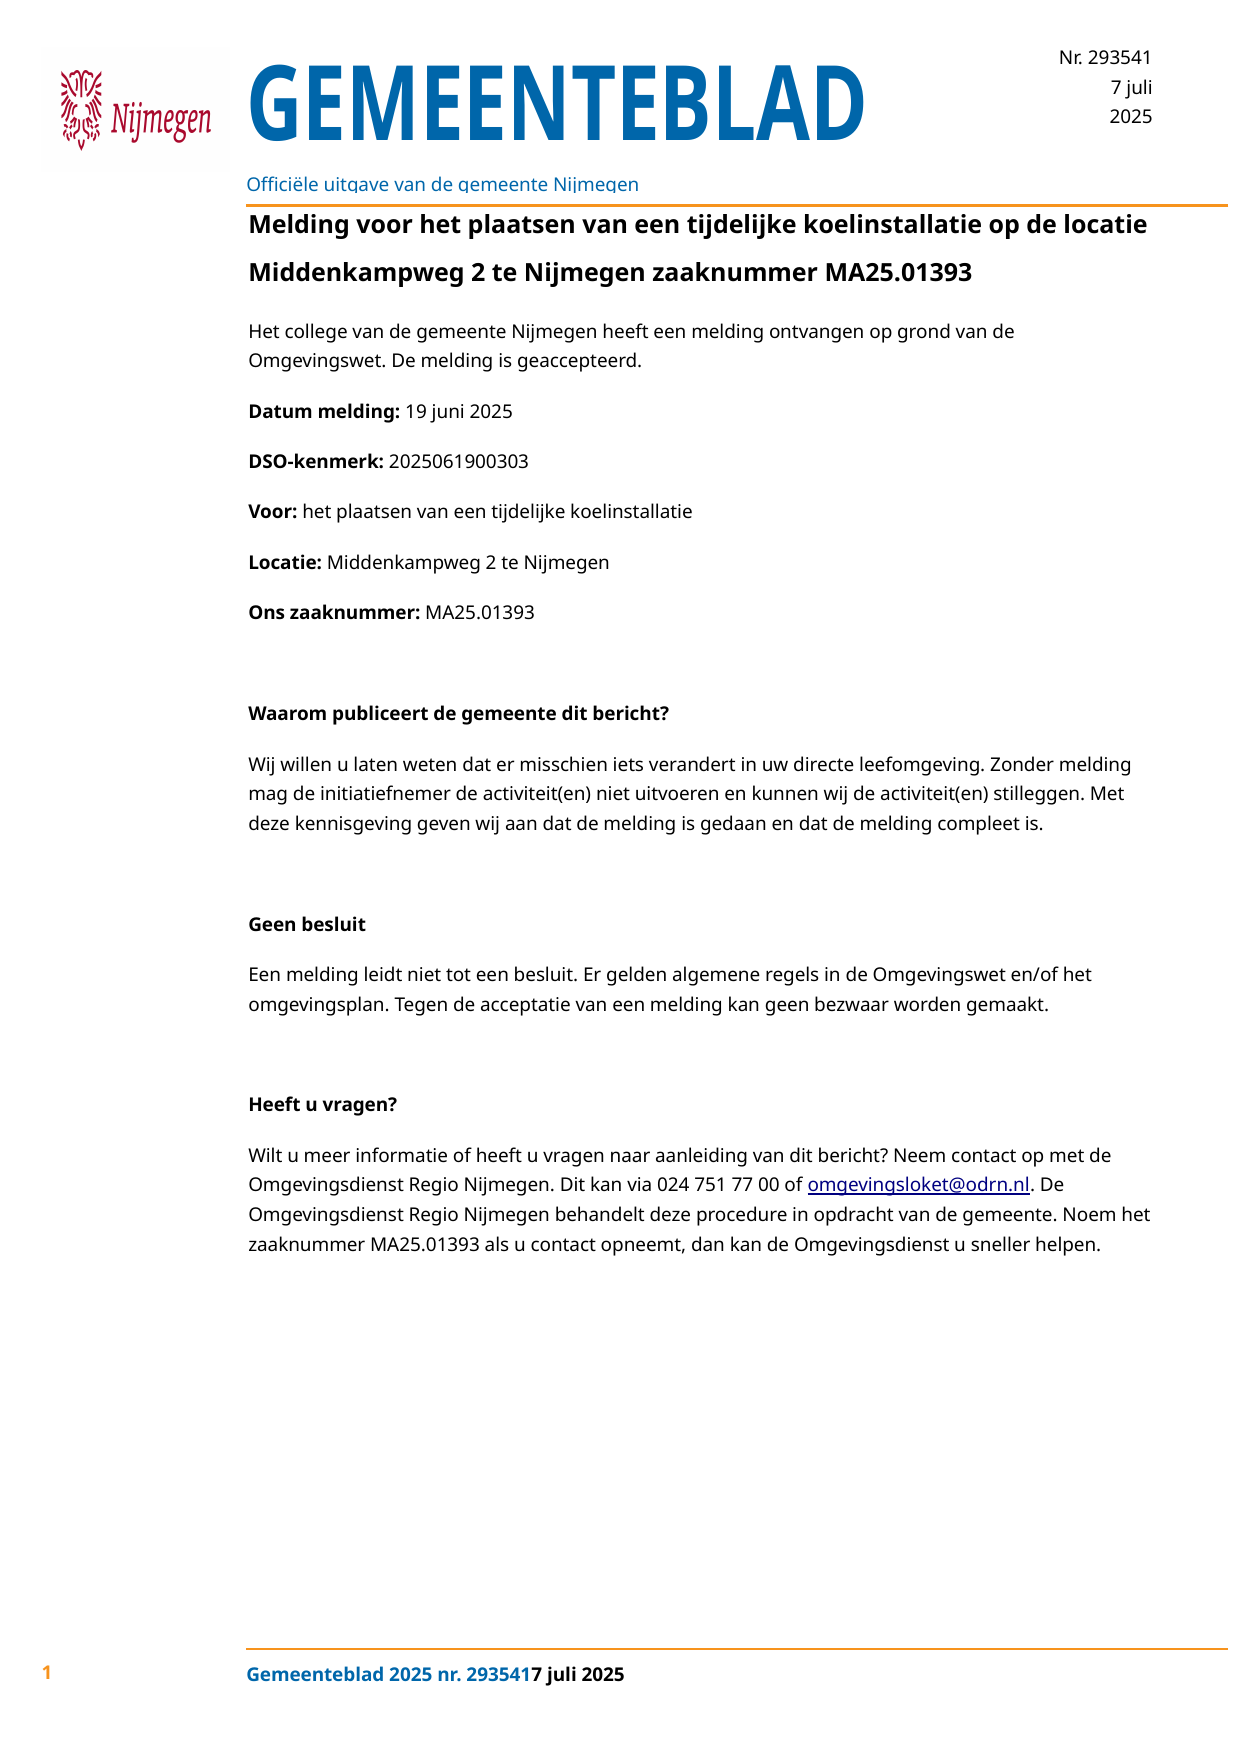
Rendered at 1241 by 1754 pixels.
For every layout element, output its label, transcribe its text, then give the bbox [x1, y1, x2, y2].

text Datum melding: 19 juni 2025 [248, 398, 1152, 424]
text Ons zaaknummer: MA25.01393 [248, 599, 1152, 625]
text Geen besluit [248, 911, 1152, 937]
text DSO-kenmerk: 2025061900303 [248, 448, 1152, 474]
text Heeft u vragen? [248, 1092, 1152, 1117]
text Voor: het plaatsen van een tijdelijke koelinstallatie [248, 499, 1152, 524]
picture [41, 47, 231, 172]
text Locatie: Middenkampweg 2 te Nijmegen [248, 549, 1152, 575]
text Het college van de gemeente Nijmegen heeft een melding ontvangen op grond van de Omgevingswet. De melding is geaccepteerd. [248, 318, 1152, 373]
text Een melding leidt niet tot een besluit. Er gelden algemene regels in de Omgevingswet en/of het omgevingsplan. Tegen de acceptatie van een melding kan geen bezwaar worden gemaakt. [248, 961, 1152, 1017]
text Melding voor het plaatsen van een tijdelijke koelinstallatie op de locatie Middenkampweg 2 te Nijmegen zaaknummer MA25.01393 [248, 207, 1152, 288]
text Wilt u meer informatie of heeft u vragen naar aanleiding van dit bericht? Neem contact op met de Omgevingsdienst Regio Nijmegen. Dit kan via 024 751 77 00 of omgevingsloket@odrn.nl. De Omgevingsdienst Regio Nijmegen behandelt deze procedure in opdracht van de gemeente. Noem het zaaknummer MA25.01393 als u contact opneemt, dan kan de Omgevingsdienst u sneller helpen. [248, 1142, 1152, 1257]
text Wij willen u laten weten dat er misschien iets verandert in uw directe leefomgeving. Zonder melding mag de initiatiefnemer de activiteit(en) niet uitvoeren en kunnen wij de activiteit(en) stilleggen. Met deze kennisgeving geven wij aan dat de melding is gedaan en dat de melding compleet is. [248, 751, 1152, 836]
text Waarom publiceert de gemeente dit bericht? [248, 700, 1152, 726]
